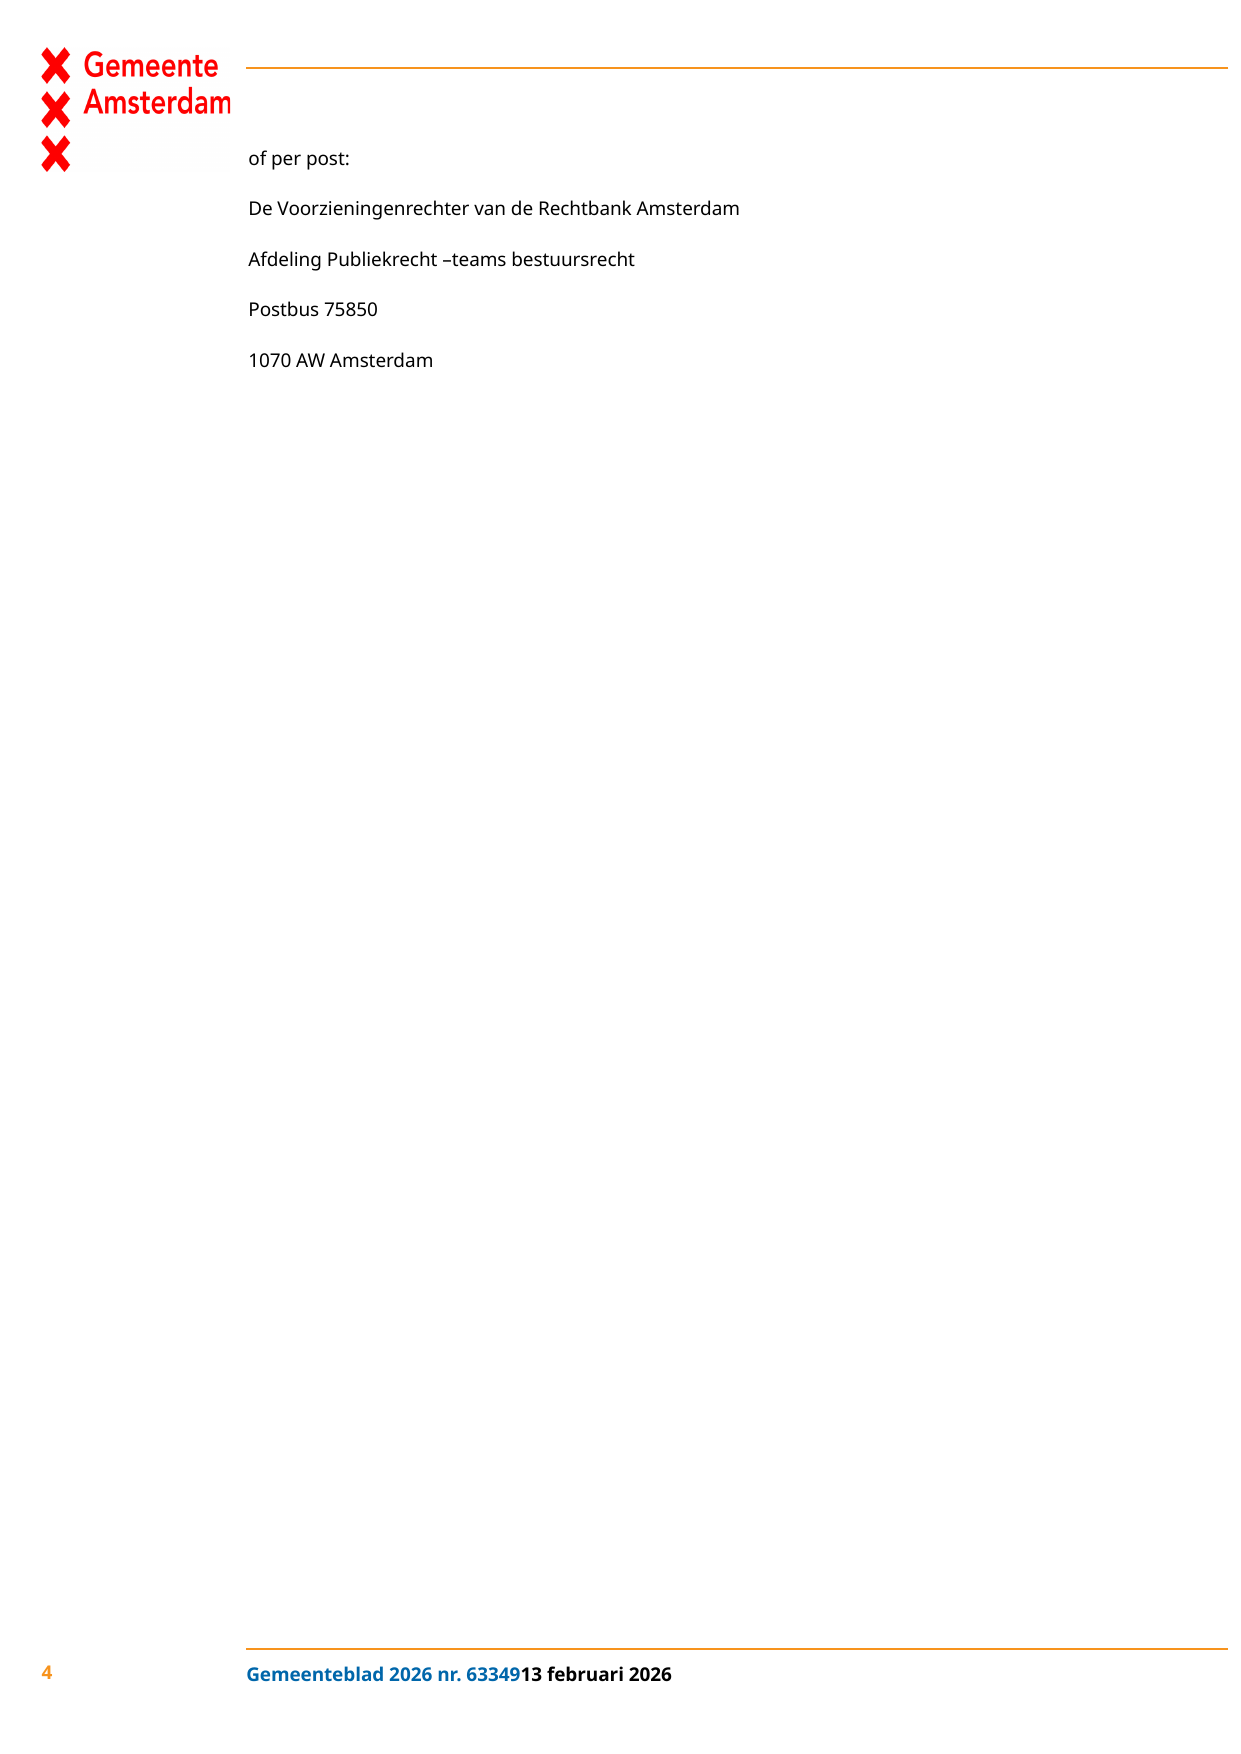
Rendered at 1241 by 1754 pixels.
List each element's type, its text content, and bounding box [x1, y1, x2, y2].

text of per post: [248, 145, 1152, 171]
text Afdeling Publiekrecht –teams bestuursrecht [248, 246, 1152, 272]
text De Voorzieningenrechter van de Rechtbank Amsterdam [248, 196, 1152, 221]
text 1070 AW Amsterdam [248, 347, 1152, 373]
picture [41, 47, 231, 172]
text Postbus 75850 [248, 296, 1152, 322]
